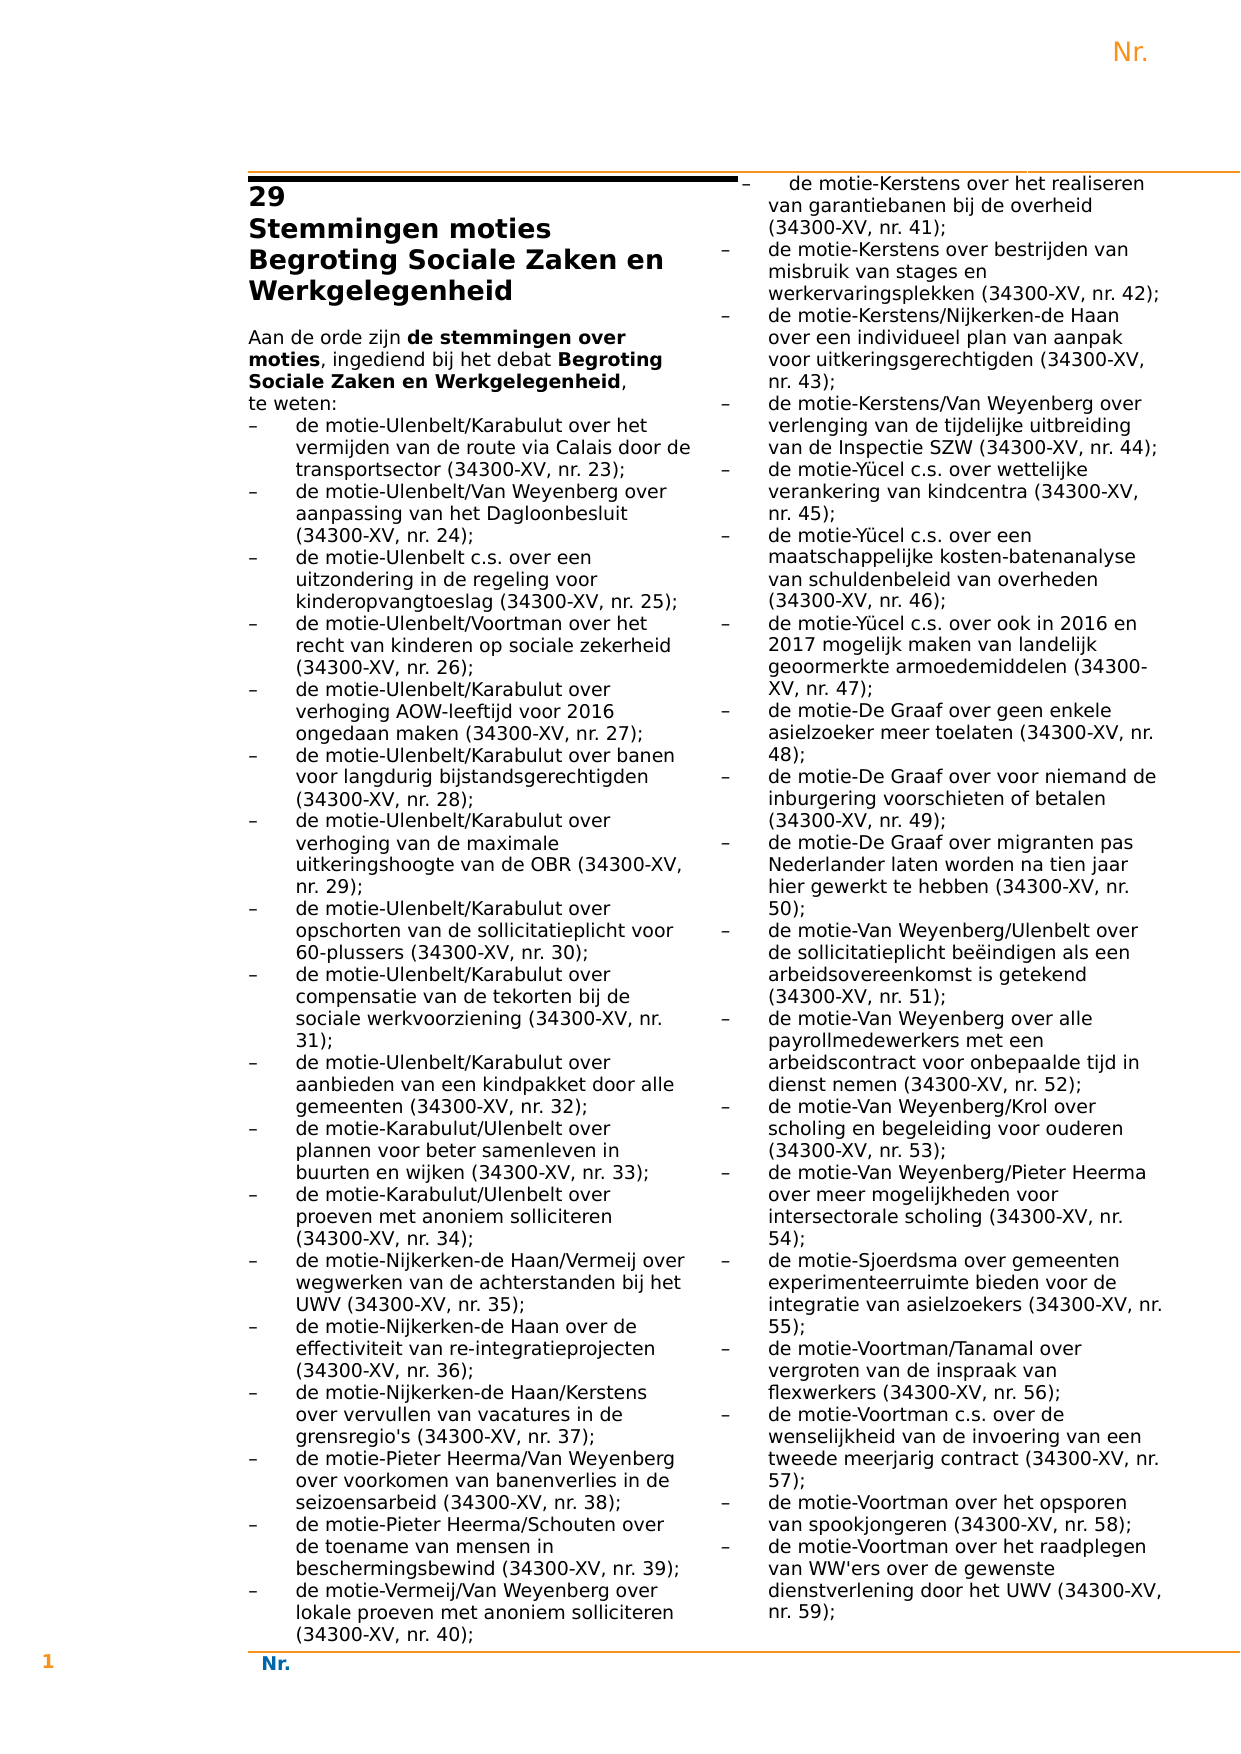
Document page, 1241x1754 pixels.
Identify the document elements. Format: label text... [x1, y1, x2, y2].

list de motie-De Graaf over voor niemand de inburgering voorschieten of betalen (34300-XV, nr. 49); [721, 766, 1163, 832]
list de motie-Kerstens over bestrijden van misbruik van stages en werkervaringsplekken (34300-XV, nr. 42); [721, 239, 1163, 305]
list de motie-Van Weyenberg/Ulenbelt over de sollicitatieplicht beëindigen als een arbeidsovereenkomst is getekend (34300-XV, nr. 51); [721, 920, 1163, 1008]
list de motie-Van Weyenberg over alle payrollmedewerkers met een arbeidscontract voor onbepaalde tijd in dienst nemen (34300-XV, nr. 52); [721, 1008, 1163, 1096]
list de motie-Ulenbelt/Karabulut over verhoging van de maximale uitkeringshoogte van de OBR (34300-XV, nr. 29); [248, 810, 691, 898]
list de motie-De Graaf over geen enkele asielzoeker meer toelaten (34300-XV, nr. 48); [721, 700, 1163, 766]
list de motie-Van Weyenberg/Krol over scholing en begeleiding voor ouderen (34300-XV, nr. 53); [721, 1096, 1163, 1162]
list de motie-Voortman over het opsporen van spookjongeren (34300-XV, nr. 58); [721, 1492, 1163, 1536]
list de motie-De Graaf over migranten pas Nederlander laten worden na tien jaar hier gewerkt te hebben (34300-XV, nr. 50); [721, 832, 1163, 920]
list de motie-Voortman c.s. over de wenselijkheid van de invoering van een tweede meerjarig contract (34300-XV, nr. 57); [721, 1404, 1163, 1492]
list de motie-Karabulut/Ulenbelt over proeven met anoniem solliciteren (34300-XV, nr. 34); [248, 1184, 691, 1250]
list de motie-Ulenbelt/Karabulut over banen voor langdurig bijstandsgerechtigden (34300-XV, nr. 28); [248, 744, 691, 810]
list de motie-Ulenbelt/Karabulut over aanbieden van een kindpakket door alle gemeenten (34300-XV, nr. 32); [248, 1052, 691, 1118]
list de motie-Ulenbelt/Van Weyenberg over aanpassing van het Dagloonbesluit (34300-XV, nr. 24); [248, 481, 691, 547]
list de motie-Ulenbelt/Karabulut over opschorten van de sollicitatieplicht voor 60-plussers (34300-XV, nr. 30); [248, 898, 691, 964]
list de motie-Yücel c.s. over wettelijke verankering van kindcentra (34300-XV, nr. 45); [721, 458, 1163, 524]
text te weten: [248, 393, 691, 415]
list de motie-Ulenbelt c.s. over een uitzondering in de regeling voor kinderopvangtoeslag (34300-XV, nr. 25); [248, 547, 691, 613]
list de motie-Ulenbelt/Karabulut over het vermijden van de route via Calais door de transportsector (34300-XV, nr. 23); [248, 415, 691, 481]
list de motie-Yücel c.s. over ook in 2016 en 2017 mogelijk maken van landelijk geoormerkte armoedemiddelen (34300-XV, nr. 47); [721, 612, 1163, 700]
list de motie-Voortman/Tanamal over vergroten van de inspraak van flexwerkers (34300-XV, nr. 56); [721, 1338, 1163, 1404]
list de motie-Kerstens/Nijkerken-de Haan over een individueel plan van aanpak voor uitkeringsgerechtigden (34300-XV, nr. 43); [721, 305, 1163, 393]
list de motie-Ulenbelt/Karabulut over compensatie van de tekorten bij de sociale werkvoorziening (34300-XV, nr. 31); [248, 964, 691, 1052]
list de motie-Kerstens over het realiseren van garantiebanen bij de overheid (34300-XV, nr. 41); [721, 173, 1163, 239]
text Aan de orde zijn de stemmingen over moties, ingediend bij het debat Begroting Sociale Zaken en Werkgelegenheid, [248, 327, 691, 393]
list de motie-Ulenbelt/Voortman over het recht van kinderen op sociale zekerheid (34300-XV, nr. 26); [248, 613, 691, 678]
title 29 Stemmingen moties Begroting Sociale Zaken en Werkgelegenheid [248, 182, 691, 307]
list de motie-Yücel c.s. over een maatschappelijke kosten-batenanalyse van schuldenbeleid van overheden (34300-XV, nr. 46); [721, 524, 1163, 612]
list de motie-Vermeij/Van Weyenberg over lokale proeven met anoniem solliciteren (34300-XV, nr. 40); [248, 1580, 691, 1646]
list de motie-Pieter Heerma/Van Weyenberg over voorkomen van banenverlies in de seizoensarbeid (34300-XV, nr. 38); [248, 1448, 691, 1514]
list de motie-Voortman over het raadplegen van WW'ers over de gewenste dienstverlening door het UWV (34300-XV, nr. 59); [721, 1536, 1163, 1623]
list de motie-Nijkerken-de Haan/Kerstens over vervullen van vacatures in de grensregio's (34300-XV, nr. 37); [248, 1382, 691, 1448]
list de motie-Van Weyenberg/Pieter Heerma over meer mogelijkheden voor intersectorale scholing (34300-XV, nr. 54); [721, 1162, 1163, 1250]
list de motie-Pieter Heerma/Schouten over de toename van mensen in beschermingsbewind (34300-XV, nr. 39); [248, 1514, 691, 1580]
list de motie-Ulenbelt/Karabulut over verhoging AOW-leeftijd voor 2016 ongedaan maken (34300-XV, nr. 27); [248, 678, 691, 744]
list de motie-Nijkerken-de Haan/Vermeij over wegwerken van de achterstanden bij het UWV (34300-XV, nr. 35); [248, 1250, 691, 1316]
list de motie-Sjoerdsma over gemeenten experimenteerruimte bieden voor de integratie van asielzoekers (34300-XV, nr. 55); [721, 1250, 1163, 1338]
list de motie-Kerstens/Van Weyenberg over verlenging van de tijdelijke uitbreiding van de Inspectie SZW (34300-XV, nr. 44); [721, 393, 1163, 458]
list de motie-Nijkerken-de Haan over de effectiviteit van re-integratieprojecten (34300-XV, nr. 36); [248, 1316, 691, 1382]
list de motie-Karabulut/Ulenbelt over plannen voor beter samenleven in buurten en wijken (34300-XV, nr. 33); [248, 1118, 691, 1184]
